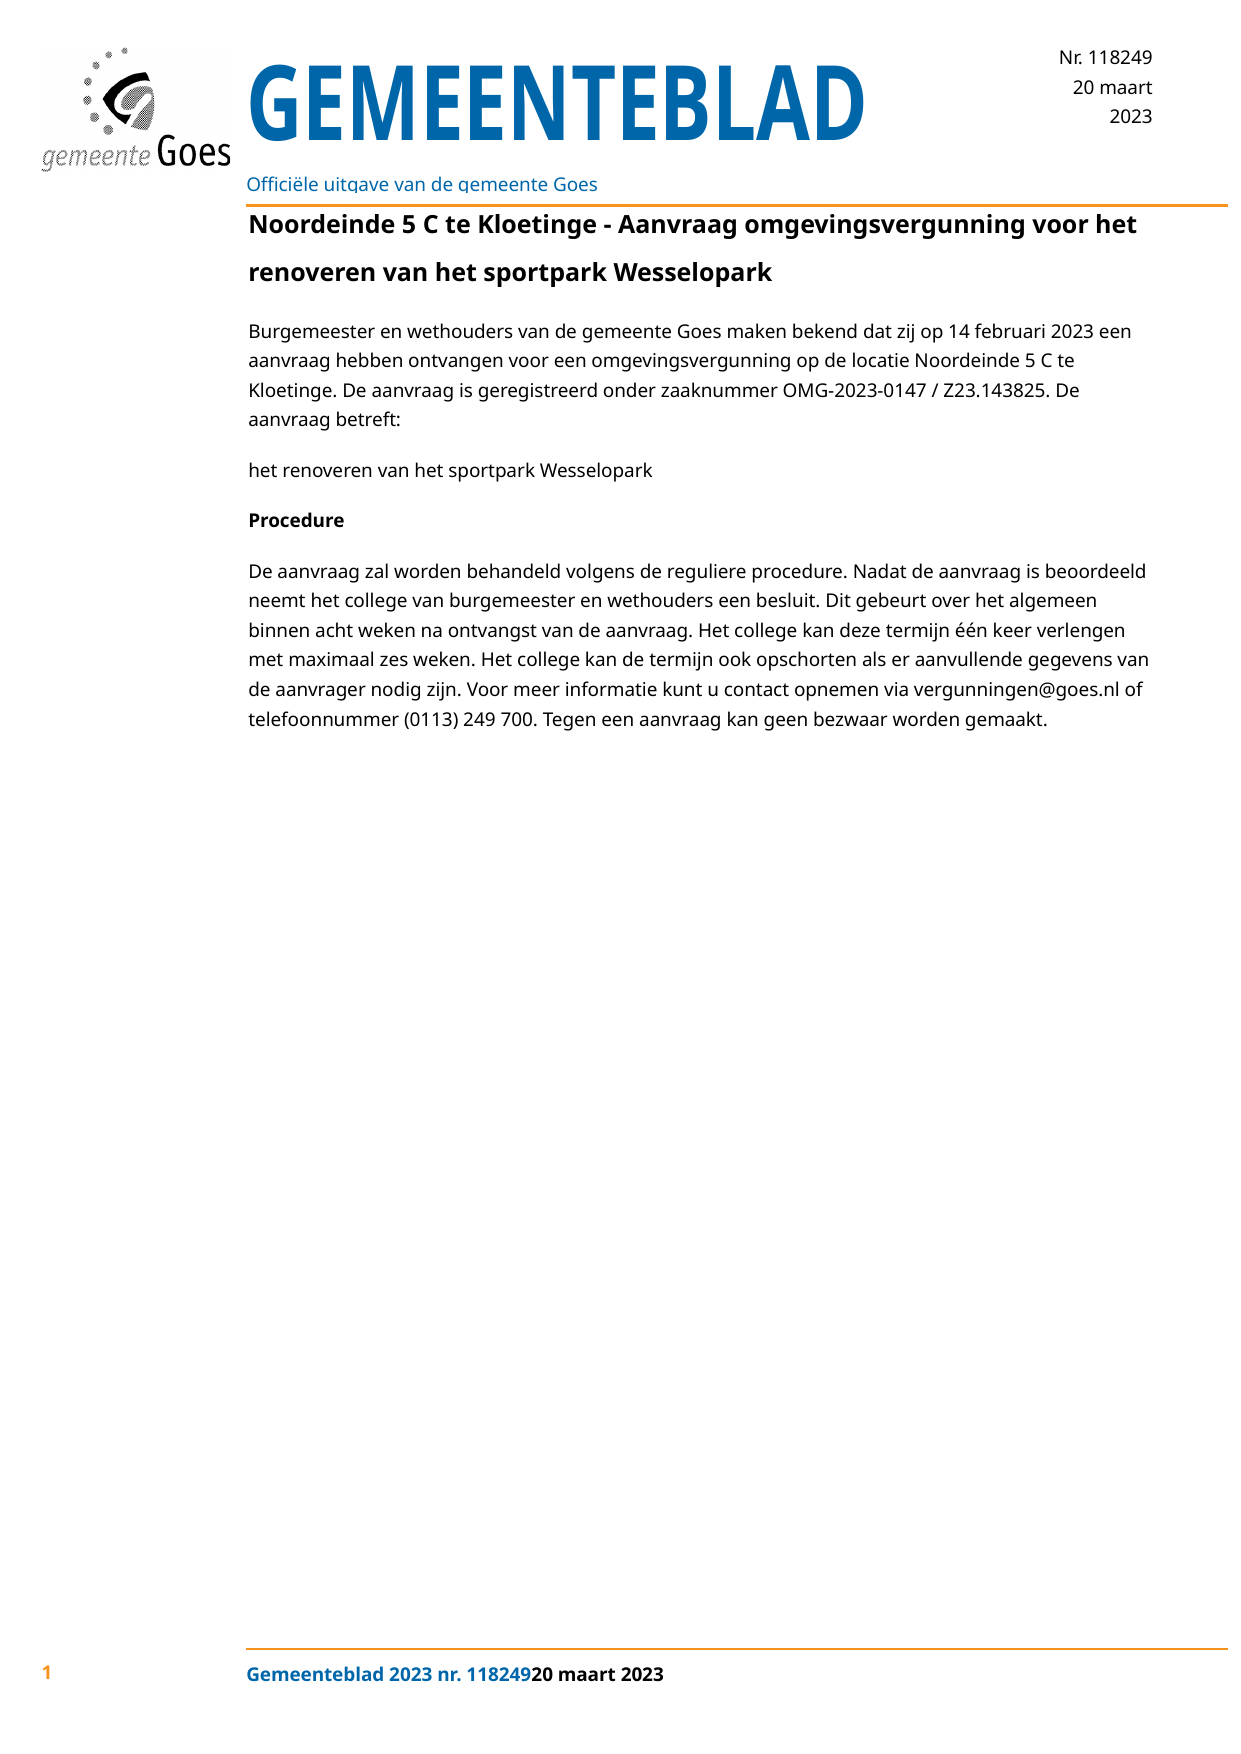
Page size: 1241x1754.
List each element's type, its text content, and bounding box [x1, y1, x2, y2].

text het renoveren van het sportpark Wesselopark [248, 457, 1152, 483]
text Procedure [248, 507, 1152, 533]
text De aanvraag zal worden behandeld volgens de reguliere procedure. Nadat de aanvraag is beoordeeld neemt het college van burgemeester en wethouders een besluit. Dit gebeurt over het algemeen binnen acht weken na ontvangst van de aanvraag. Het college kan deze termijn één keer verlengen met maximaal zes weken. Het college kan de termijn ook opschorten als er aanvullende gegevens van de aanvrager nodig zijn. Voor meer informatie kunt u contact opnemen via vergunningen@goes.nl of telefoonnummer (0113) 249 700. Tegen een aanvraag kan geen bezwaar worden gemaakt. [248, 558, 1152, 732]
picture [41, 47, 231, 172]
text Noordeinde 5 C te Kloetinge - Aanvraag omgevingsvergunning voor het renoveren van het sportpark Wesselopark [248, 207, 1152, 288]
text Burgemeester en wethouders van de gemeente Goes maken bekend dat zij op 14 februari 2023 een aanvraag hebben ontvangen voor een omgevingsvergunning op de locatie Noordeinde 5 C te Kloetinge. De aanvraag is geregistreerd onder zaaknummer OMG-2023-0147 / Z23.143825. De aanvraag betreft: [248, 318, 1152, 432]
